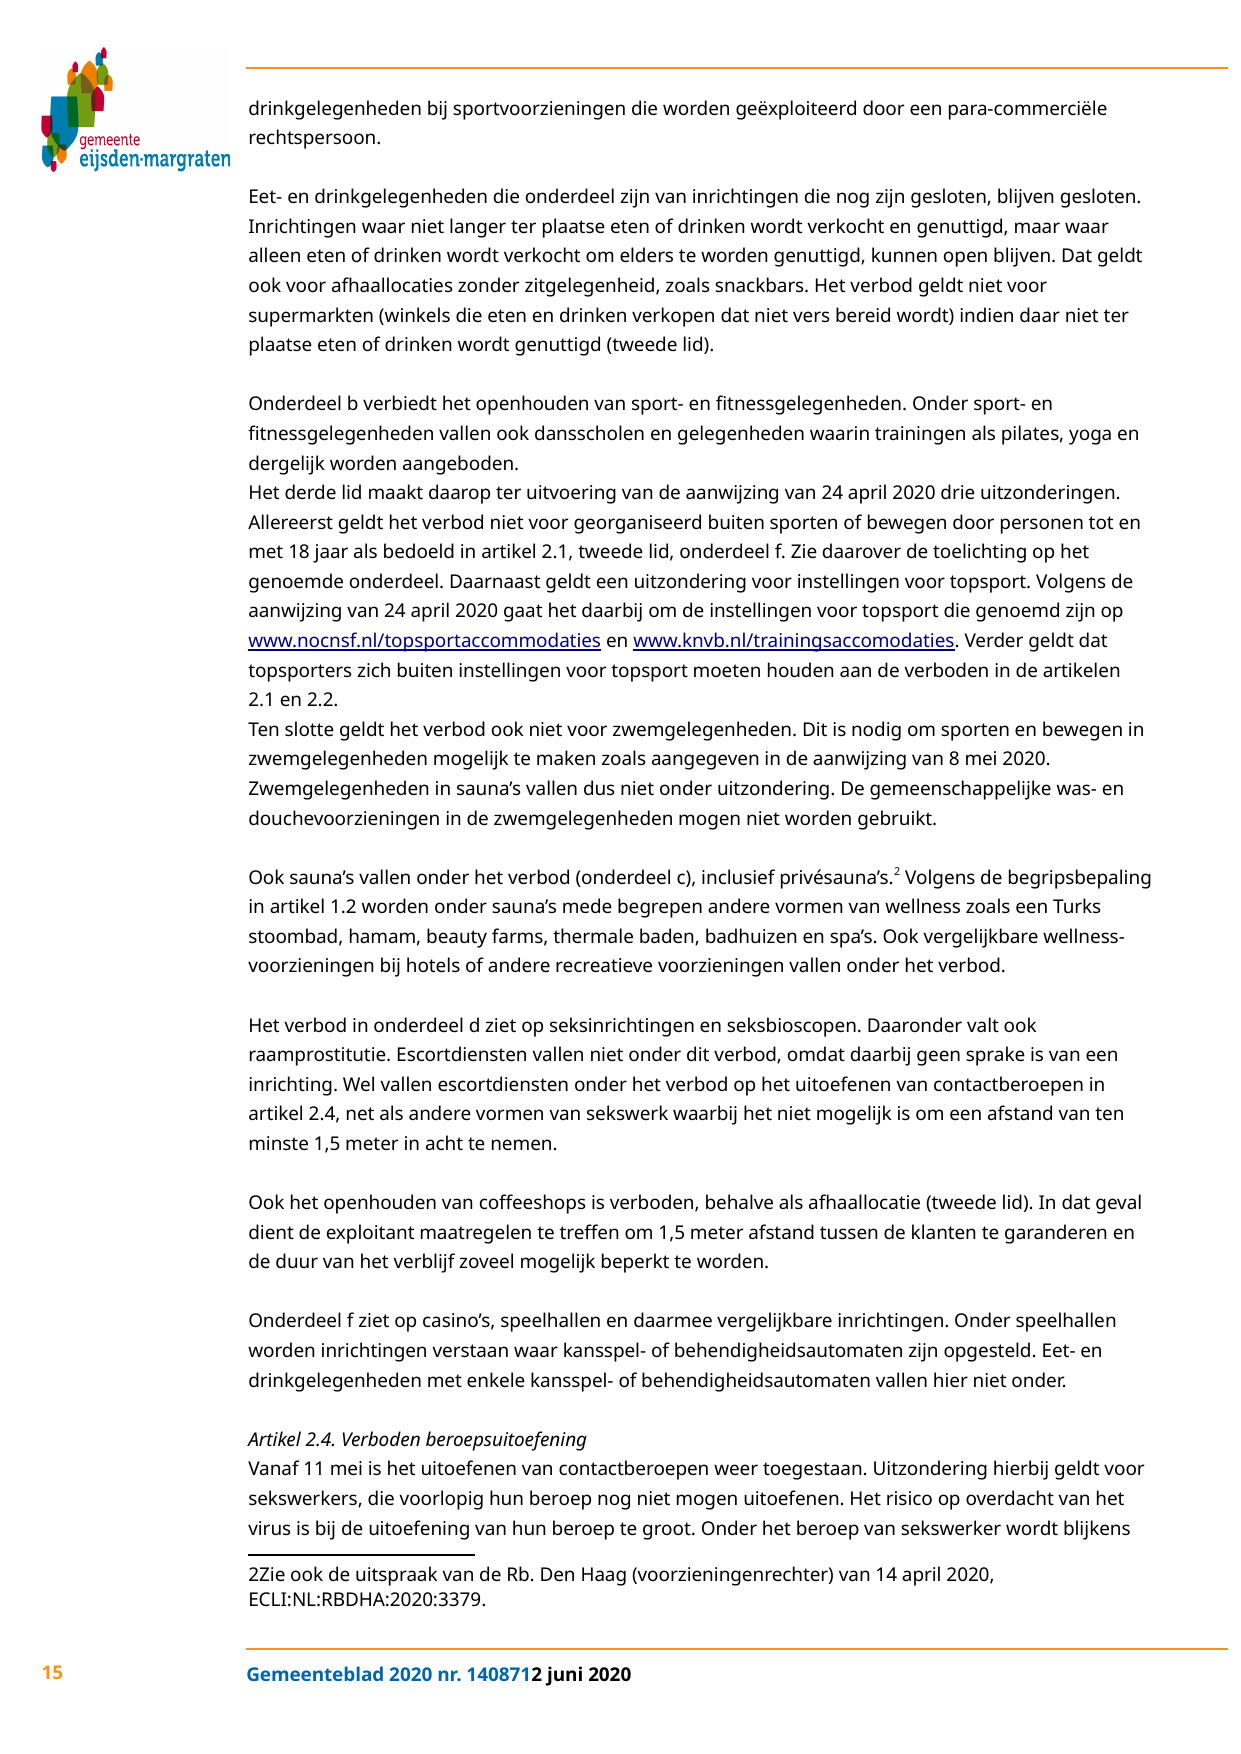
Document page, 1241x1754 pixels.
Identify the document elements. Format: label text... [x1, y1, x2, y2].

text Ten slotte geldt het verbod ook niet voor zwemgelegenheden. Dit is nodig om sporten en bewegen in zwemgelegenheden mogelijk te maken zoals aangegeven in de aanwijzing van 8 mei 2020. Zwemgelegenheden in sauna’s vallen dus niet onder uitzondering. De gemeenschappelijke was- en douchevoorzieningen in de zwemgelegenheden mogen niet worden gebruikt. [248, 716, 1152, 831]
text Zie ook de uitspraak van de Rb. Den Haag (voorzieningenrechter) van 14 april 2020, ECLI:NL:RBDHA:2020:3379. [248, 1561, 1152, 1612]
text drinkgelegenheden bij sportvoorzieningen die worden geëxploiteerd door een para-commerciële rechtspersoon. [248, 95, 1152, 150]
text Ook sauna’s vallen onder het verbod (onderdeel c), inclusief privésauna’s. Volgens de begripsbepaling in artikel 1.2 worden onder sauna’s mede begrepen andere vormen van wellness zoals een Turks stoombad, hamam, beauty farms, thermale baden, badhuizen en spa’s. Ook vergelijkbare wellness-voorzieningen bij hotels of andere recreatieve voorzieningen vallen onder het verbod. [248, 864, 1152, 978]
text Vanaf 11 mei is het uitoefenen van contactberoepen weer toegestaan. Uitzondering hierbij geldt voor sekswerkers, die voorlopig hun beroep nog niet mogen uitoefenen. Het risico op overdacht van het virus is bij de uitoefening van hun beroep te groot. Onder het beroep van sekswerker wordt blijkens [248, 1456, 1152, 1541]
picture [41, 47, 231, 172]
text Ook het openhouden van coffeeshops is verboden, behalve als afhaallocatie (tweede lid). In dat geval dient de exploitant maatregelen te treffen om 1,5 meter afstand tussen de klanten te garanderen en de duur van het verblijf zoveel mogelijk beperkt te worden. [248, 1189, 1152, 1274]
text Onderdeel b verbiedt het openhouden van sport- en fitnessgelegenheden. Onder sport- en fitnessgelegenheden vallen ook dansscholen en gelegenheden waarin trainingen als pilates, yoga en dergelijk worden aangeboden. [248, 391, 1152, 476]
text Het derde lid maakt daarop ter uitvoering van de aanwijzing van 24 april 2020 drie uitzonderingen. Allereerst geldt het verbod niet voor georganiseerd buiten sporten of bewegen door personen tot en met 18 jaar als bedoeld in artikel 2.1, tweede lid, onderdeel f. Zie daarover de toelichting op het genoemde onderdeel. Daarnaast geldt een uitzondering voor instellingen voor topsport. Volgens de aanwijzing van 24 april 2020 gaat het daarbij om de instellingen voor topsport die genoemd zijn op www.nocnsf.nl/topsportaccommodaties en www.knvb.nl/trainingsaccomodaties. Verder geldt dat topsporters zich buiten instellingen voor topsport moeten houden aan de verboden in de artikelen 2.1 en 2.2. [248, 479, 1152, 712]
text Artikel 2.4. Verboden beroepsuitoefening [248, 1426, 1152, 1452]
text Het verbod in onderdeel d ziet op seksinrichtingen en seksbioscopen. Daaronder valt ook raamprostitutie. Escortdiensten vallen niet onder dit verbod, omdat daarbij geen sprake is van een inrichting. Wel vallen escortdiensten onder het verbod op het uitoefenen van contactberoepen in artikel 2.4, net als andere vormen van sekswerk waarbij het niet mogelijk is om een afstand van ten minste 1,5 meter in acht te nemen. [248, 1012, 1152, 1156]
text Onderdeel f ziet op casino’s, speelhallen en daarmee vergelijkbare inrichtingen. Onder speelhallen worden inrichtingen verstaan waar kansspel- of behendigheidsautomaten zijn opgesteld. Eet- en drinkgelegenheden met enkele kansspel- of behendigheidsautomaten vallen hier niet onder. [248, 1308, 1152, 1393]
text Eet- en drinkgelegenheden die onderdeel zijn van inrichtingen die nog zijn gesloten, blijven gesloten. Inrichtingen waar niet langer ter plaatse eten of drinken wordt verkocht en genuttigd, maar waar alleen eten of drinken wordt verkocht om elders te worden genuttigd, kunnen open blijven. Dat geldt ook voor afhaallocaties zonder zitgelegenheid, zoals snackbars. Het verbod geldt niet voor supermarkten (winkels die eten en drinken verkopen dat niet vers bereid wordt) indien daar niet ter plaatse eten of drinken wordt genuttigd (tweede lid). [248, 183, 1152, 357]
